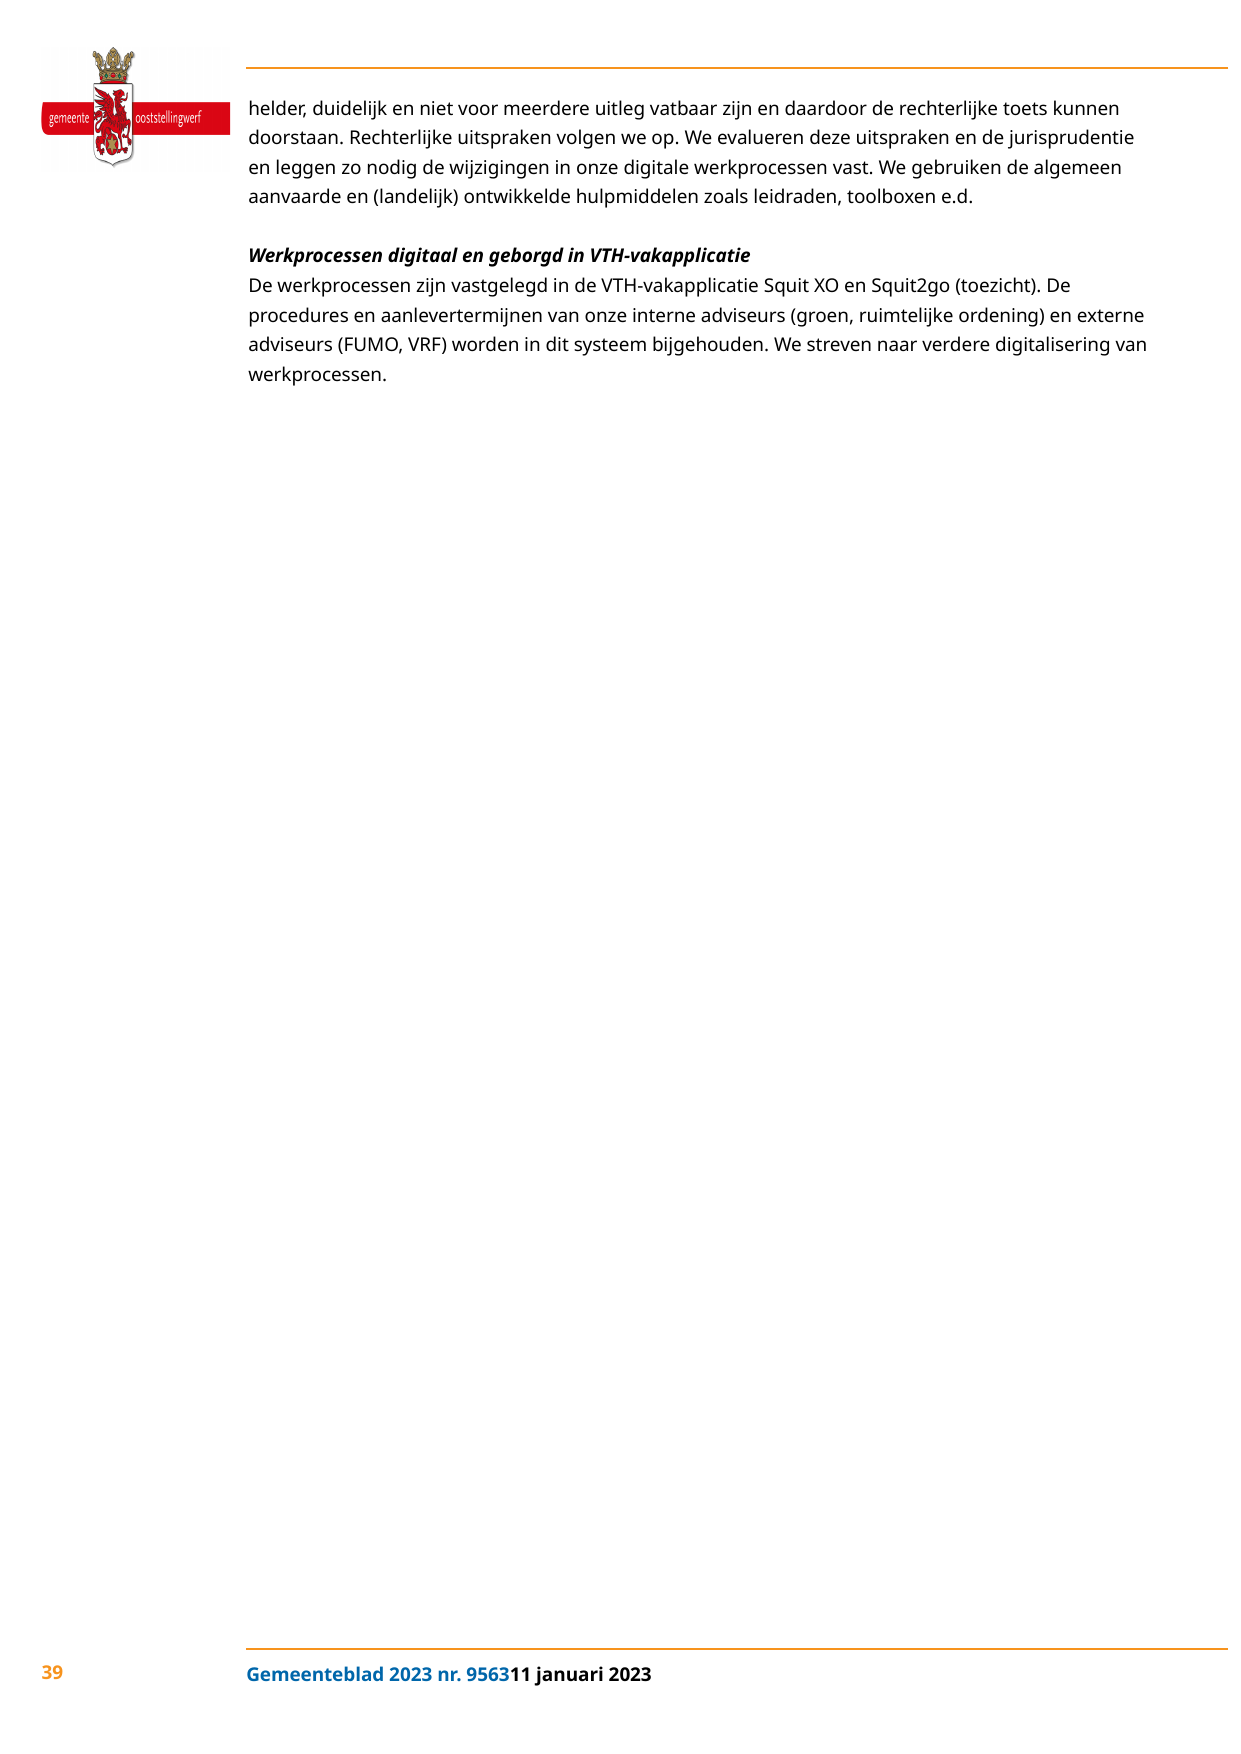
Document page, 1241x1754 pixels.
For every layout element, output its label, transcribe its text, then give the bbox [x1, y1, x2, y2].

text De werkprocessen zijn vastgelegd in de VTH-vakapplicatie Squit XO en Squit2go (toezicht). De procedures en aanlevertermijnen van onze interne adviseurs (groen, ruimtelijke ordening) en externe adviseurs (FUMO, VRF) worden in dit systeem bijgehouden. We streven naar verdere digitalisering van werkprocessen. [248, 272, 1152, 387]
text Werkprocessen digitaal en geborgd in VTH-vakapplicatie [248, 243, 1152, 268]
text helder, duidelijk en niet voor meerdere uitleg vatbaar zijn en daardoor de rechterlijke toets kunnen doorstaan. Rechterlijke uitspraken volgen we op. We evalueren deze uitspraken en de jurisprudentie en leggen zo nodig de wijzigingen in onze digitale werkprocessen vast. We gebruiken de algemeen aanvaarde en (landelijk) ontwikkelde hulpmiddelen zoals leidraden, toolboxen e.d. [248, 95, 1152, 209]
picture [41, 47, 231, 172]
